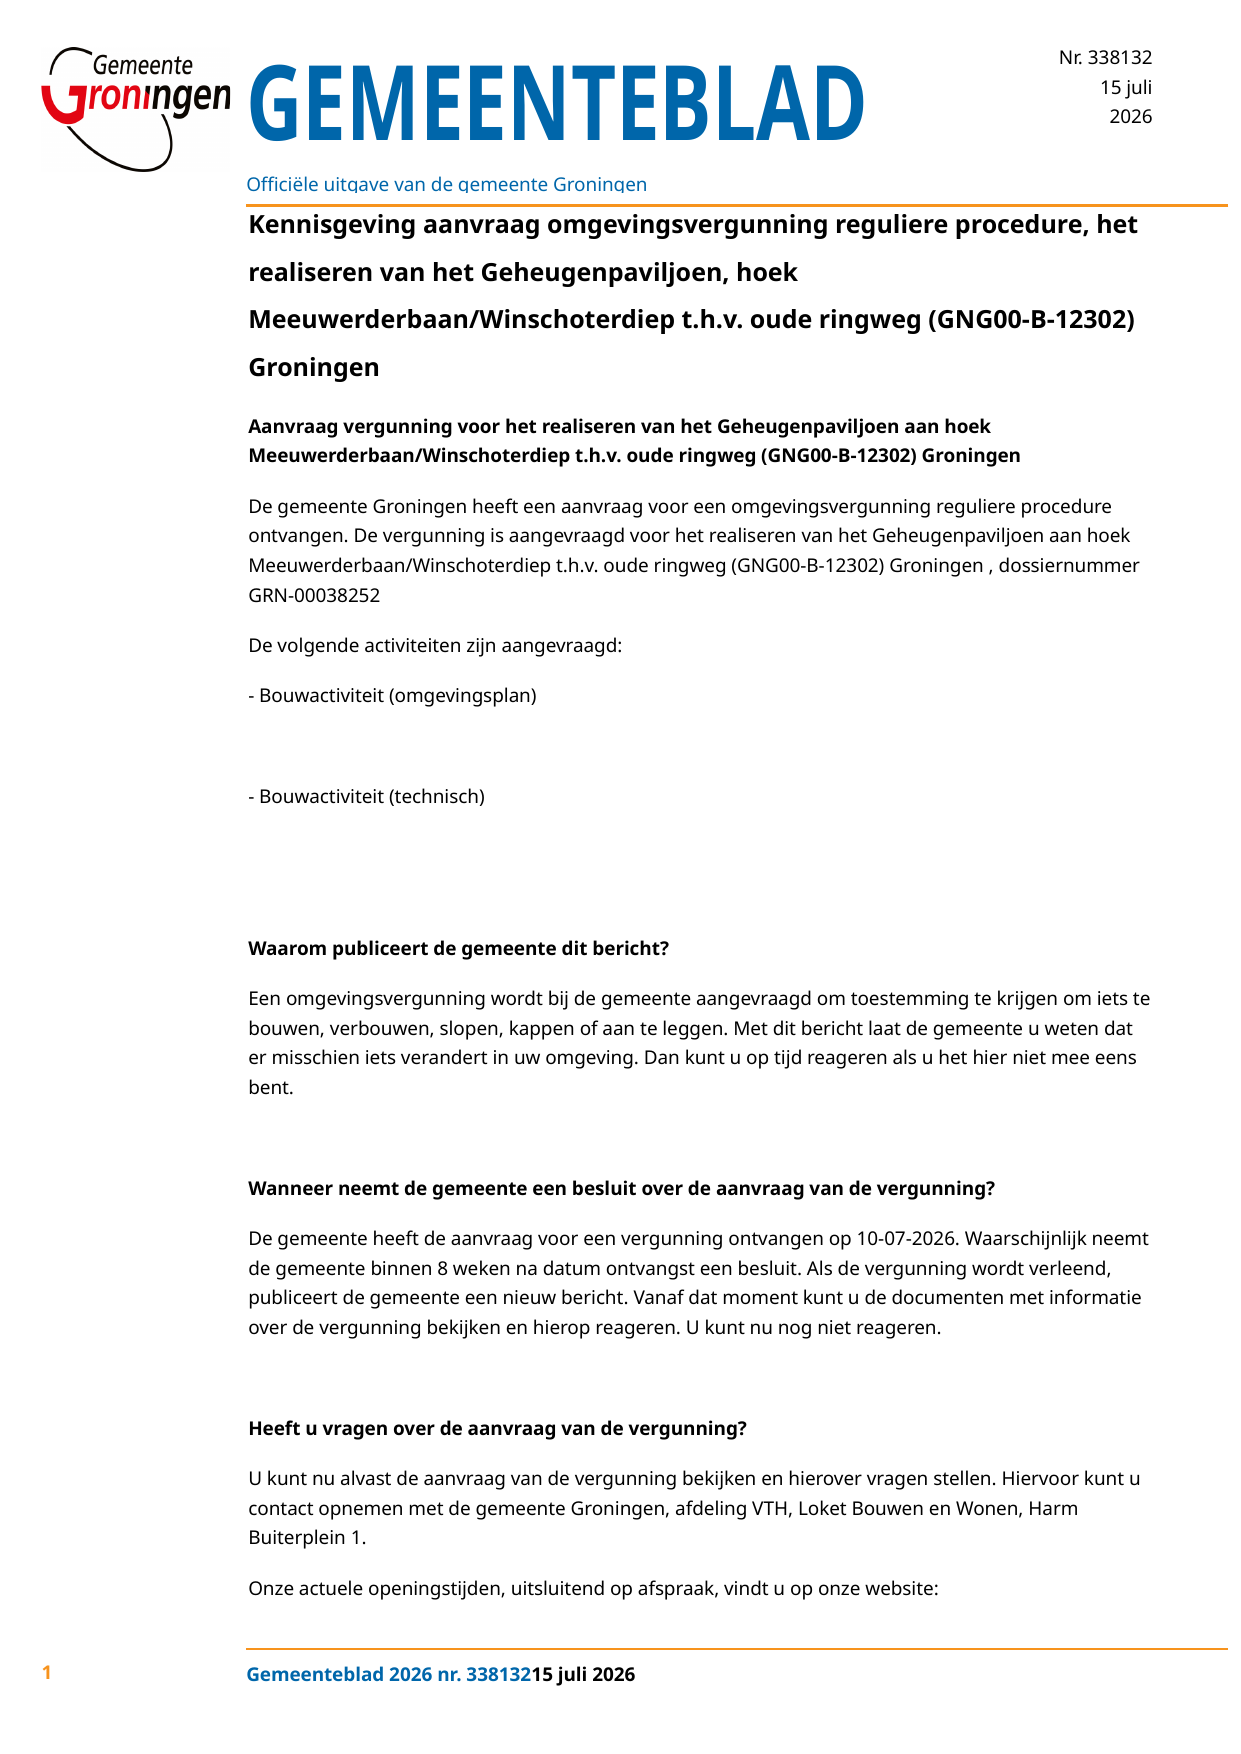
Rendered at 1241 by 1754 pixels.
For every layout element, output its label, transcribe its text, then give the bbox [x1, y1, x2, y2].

text Een omgevingsvergunning wordt bij de gemeente aangevraagd om toestemming te krijgen om iets te bouwen, verbouwen, slopen, kappen of aan te leggen. Met dit bericht laat de gemeente u weten dat er misschien iets verandert in uw omgeving. Dan kunt u op tijd reageren als u het hier niet mee eens bent. [248, 985, 1152, 1100]
text - Bouwactiviteit (technisch) [248, 783, 1152, 809]
picture [41, 47, 231, 172]
text U kunt nu alvast de aanvraag van de vergunning bekijken en hierover vragen stellen. Hiervoor kunt u contact opnemen met de gemeente Groningen, afdeling VTH, Loket Bouwen en Wonen, Harm Buiterplein 1. [248, 1465, 1152, 1550]
text De gemeente heeft de aanvraag voor een vergunning ontvangen op 10-07-2026. Waarschijnlijk neemt de gemeente binnen 8 weken na datum ontvangst een besluit. Als de vergunning wordt verleend, publiceert de gemeente een nieuw bericht. Vanaf dat moment kunt u de documenten met informatie over de vergunning bekijken en hierop reageren. U kunt nu nog niet reageren. [248, 1225, 1152, 1340]
text Kennisgeving aanvraag omgevingsvergunning reguliere procedure, het realiseren van het Geheugenpaviljoen, hoek Meeuwerderbaan/Winschoterdiep t.h.v. oude ringweg (GNG00-B-12302) Groningen [248, 207, 1152, 384]
text - Bouwactiviteit (omgevingsplan) [248, 683, 1152, 708]
text De volgende activiteiten zijn aangevraagd: [248, 632, 1152, 658]
text Aanvraag vergunning voor het realiseren van het Geheugenpaviljoen aan hoek Meeuwerderbaan/Winschoterdiep t.h.v. oude ringweg (GNG00-B-12302) Groningen [248, 413, 1152, 468]
text Wanneer neemt de gemeente een besluit over de aanvraag van de vergunning? [248, 1175, 1152, 1201]
text Onze actuele openingstijden, uitsluitend op afspraak, vindt u op onze website: [248, 1575, 1152, 1601]
text Heeft u vragen over de aanvraag van de vergunning? [248, 1415, 1152, 1441]
text De gemeente Groningen heeft een aanvraag voor een omgevingsvergunning reguliere procedure ontvangen. De vergunning is aangevraagd voor het realiseren van het Geheugenpaviljoen aan hoek Meeuwerderbaan/Winschoterdiep t.h.v. oude ringweg (GNG00-B-12302) Groningen , dossiernummer GRN-00038252 [248, 493, 1152, 608]
text Waarom publiceert de gemeente dit bericht? [248, 935, 1152, 961]
